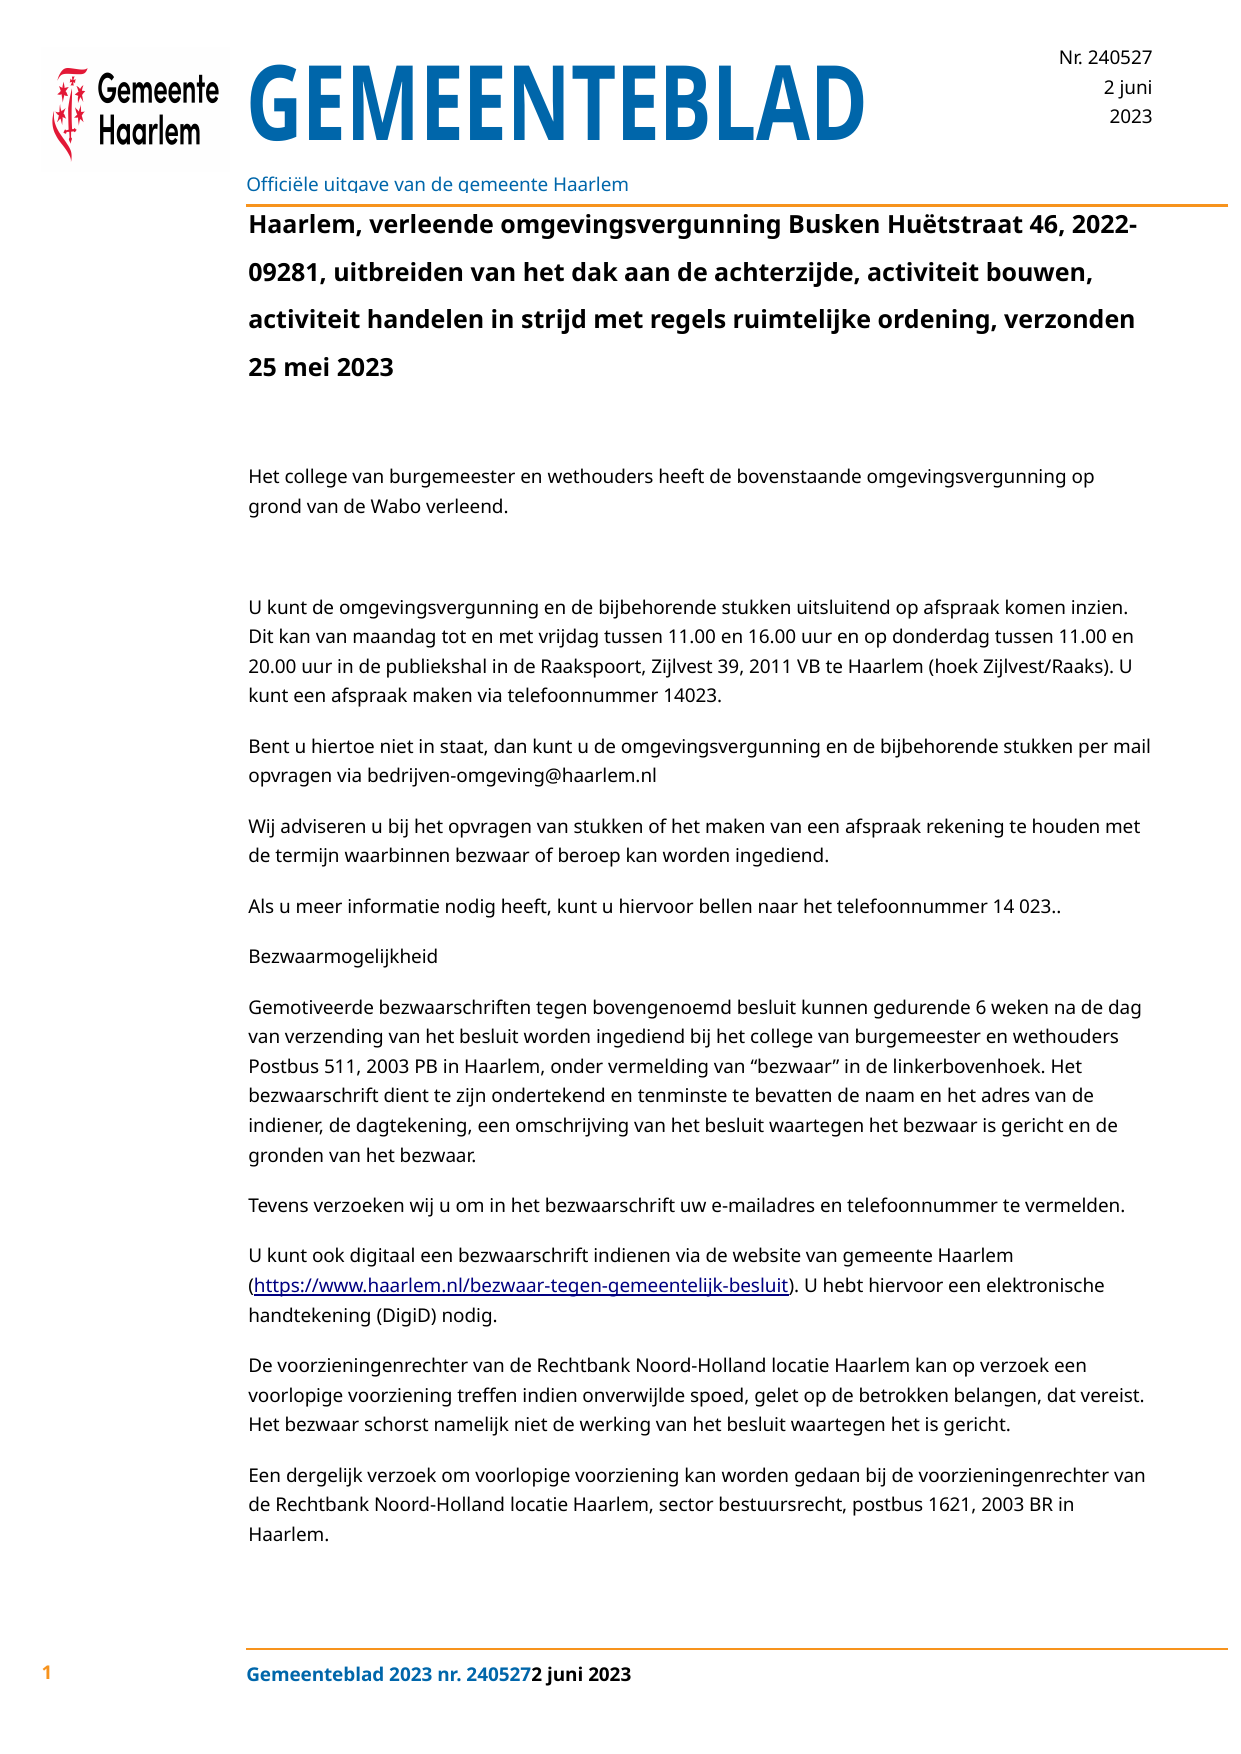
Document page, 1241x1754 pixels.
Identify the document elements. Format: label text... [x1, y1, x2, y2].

text U kunt de omgevingsvergunning en de bijbehorende stukken uitsluitend op afspraak komen inzien. Dit kan van maandag tot en met vrijdag tussen 11.00 en 16.00 uur en op donderdag tussen 11.00 en 20.00 uur in de publiekshal in de Raakspoort, Zijlvest 39, 2011 VB te Haarlem (hoek Zijlvest/Raaks). U kunt een afspraak maken via telefoonnummer 14023. [248, 594, 1152, 708]
text Gemotiveerde bezwaarschriften tegen bovengenoemd besluit kunnen gedurende 6 weken na de dag van verzending van het besluit worden ingediend bij het college van burgemeester en wethouders Postbus 511, 2003 PB in Haarlem, onder vermelding van “bezwaar” in de linkerbovenhoek. Het bezwaarschrift dient te zijn ondertekend en tenminste te bevatten de naam en het adres van de indiener, de dagtekening, een omschrijving van het besluit waartegen het bezwaar is gericht en de gronden van het bezwaar. [248, 994, 1152, 1168]
text Haarlem, verleende omgevingsvergunning Busken Huëtstraat 46, 2022-09281, uitbreiden van het dak aan de achterzijde, activiteit bouwen, activiteit handelen in strijd met regels ruimtelijke ordening, verzonden 25 mei 2023 [248, 207, 1152, 384]
text U kunt ook digitaal een bezwaarschrift indienen via de website van gemeente Haarlem (https://www.haarlem.nl/bezwaar-tegen-gemeentelijk-besluit). U hebt hiervoor een elektronische handtekening (DigiD) nodig. [248, 1243, 1152, 1328]
text Als u meer informatie nodig heeft, kunt u hiervoor bellen naar het telefoonnummer 14 023.. [248, 893, 1152, 919]
text Tevens verzoeken wij u om in het bezwaarschrift uw e-mailadres en telefoonnummer te vermelden. [248, 1192, 1152, 1218]
text De voorzieningenrechter van de Rechtbank Noord-Holland locatie Haarlem kan op verzoek een voorlopige voorziening treffen indien onverwijlde spoed, gelet op de betrokken belangen, dat vereist. Het bezwaar schorst namelijk niet de werking van het besluit waartegen het is gericht. [248, 1352, 1152, 1437]
picture [41, 47, 231, 172]
text Het college van burgemeester en wethouders heeft de bovenstaande omgevingsvergunning op grond van de Wabo verleend. [248, 463, 1152, 519]
text Wij adviseren u bij het opvragen van stukken of het maken van een afspraak rekening te houden met de termijn waarbinnen bezwaar of beroep kan worden ingediend. [248, 813, 1152, 868]
text Bezwaarmogelijkheid [248, 943, 1152, 969]
text Een dergelijk verzoek om voorlopige voorziening kan worden gedaan bij de voorzieningenrechter van de Rechtbank Noord-Holland locatie Haarlem, sector bestuursrecht, postbus 1621, 2003 BR in Haarlem. [248, 1462, 1152, 1547]
text Bent u hiertoe niet in staat, dan kunt u de omgevingsvergunning en de bijbehorende stukken per mail opvragen via bedrijven-omgeving@haarlem.nl [248, 733, 1152, 788]
